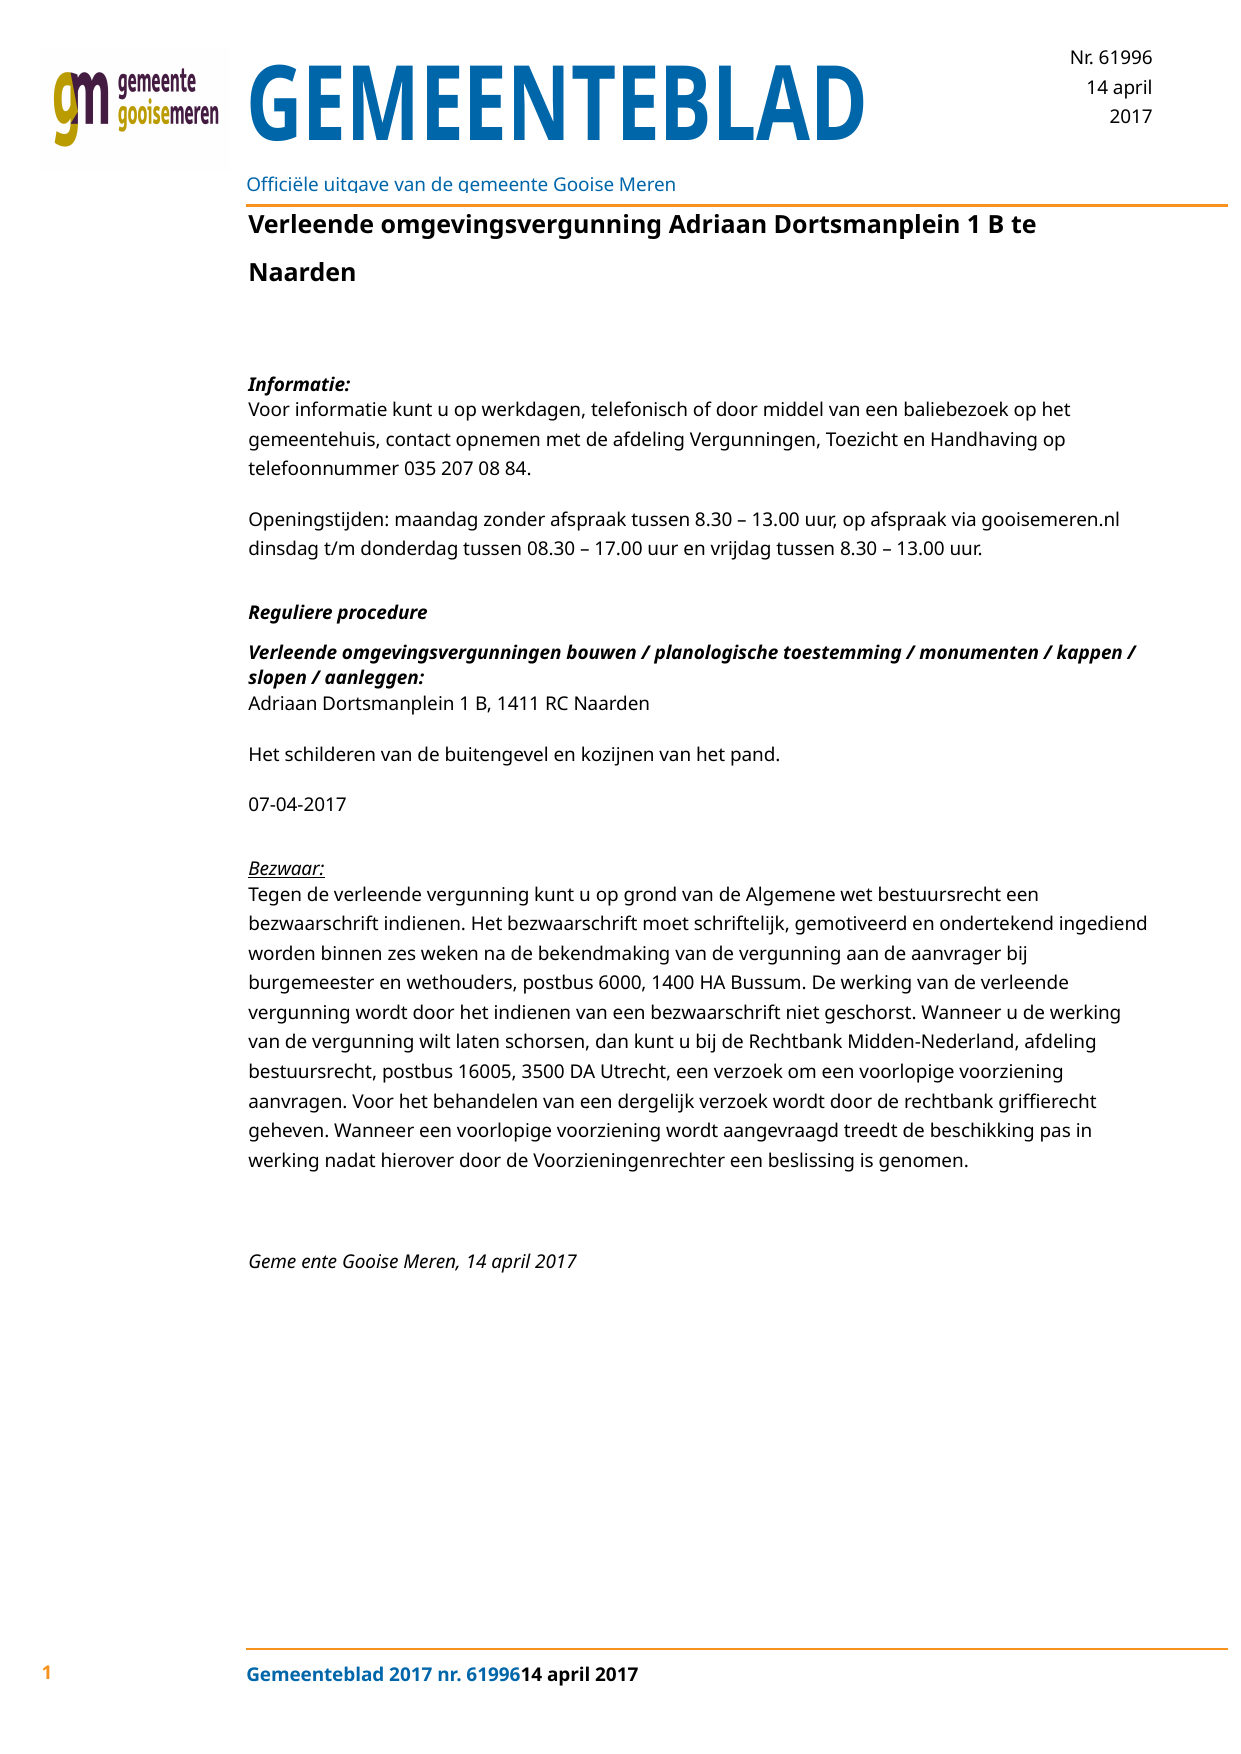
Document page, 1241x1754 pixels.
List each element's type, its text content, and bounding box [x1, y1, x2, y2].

text Het schilderen van de buitengevel en kozijnen van het pand. [248, 741, 1152, 766]
text 07-04-2017 [248, 791, 1152, 817]
text Reguliere procedure [248, 599, 1152, 625]
text Verleende omgevingsvergunning Adriaan Dortsmanplein 1 B te Naarden [248, 207, 1152, 288]
text Geme ente Gooise Meren, 14 april 2017 [248, 1248, 1152, 1274]
text Informatie: [248, 371, 1152, 396]
text Voor informatie kunt u op werkdagen, telefonisch of door middel van een baliebezoek op het gemeentehuis, contact opnemen met de afdeling Vergunningen, Toezicht en Handhaving op telefoonnummer 035 207 08 84. [248, 396, 1152, 481]
text Bezwaar: [248, 855, 1152, 881]
text Verleende omgevingsvergunningen bouwen / planologische toestemming / monumenten / kappen / slopen / aanleggen: [248, 639, 1152, 690]
text Tegen de verleende vergunning kunt u op grond van de Algemene wet bestuursrecht een bezwaarschrift indienen. Het bezwaarschrift moet schriftelijk, gemotiveerd en ondertekend ingediend worden binnen zes weken na de bekendmaking van de vergunning aan de aanvrager bij burgemeester en wethouders, postbus 6000, 1400 HA Bussum. De werking van de verleende vergunning wordt door het indienen van een bezwaarschrift niet geschorst. Wanneer u de werking van de vergunning wilt laten schorsen, dan kunt u bij de Rechtbank Midden-Nederland, afdeling bestuursrecht, postbus 16005, 3500 DA Utrecht, een verzoek om een voorlopige voorziening aanvragen. Voor het behandelen van een dergelijk verzoek wordt door de rechtbank griffierecht geheven. Wanneer een voorlopige voorziening wordt aangevraagd treedt de beschikking pas in werking nadat hierover door de Voorzieningenrechter een beslissing is genomen. [248, 881, 1152, 1173]
text Adriaan Dortsmanplein 1 B, 1411 RC Naarden [248, 690, 1152, 716]
picture [41, 47, 231, 172]
text Openingstijden: maandag zonder afspraak tussen 8.30 – 13.00 uur, op afspraak via gooisemeren.nl dinsdag t/m donderdag tussen 08.30 – 17.00 uur en vrijdag tussen 8.30 – 13.00 uur. [248, 506, 1152, 561]
